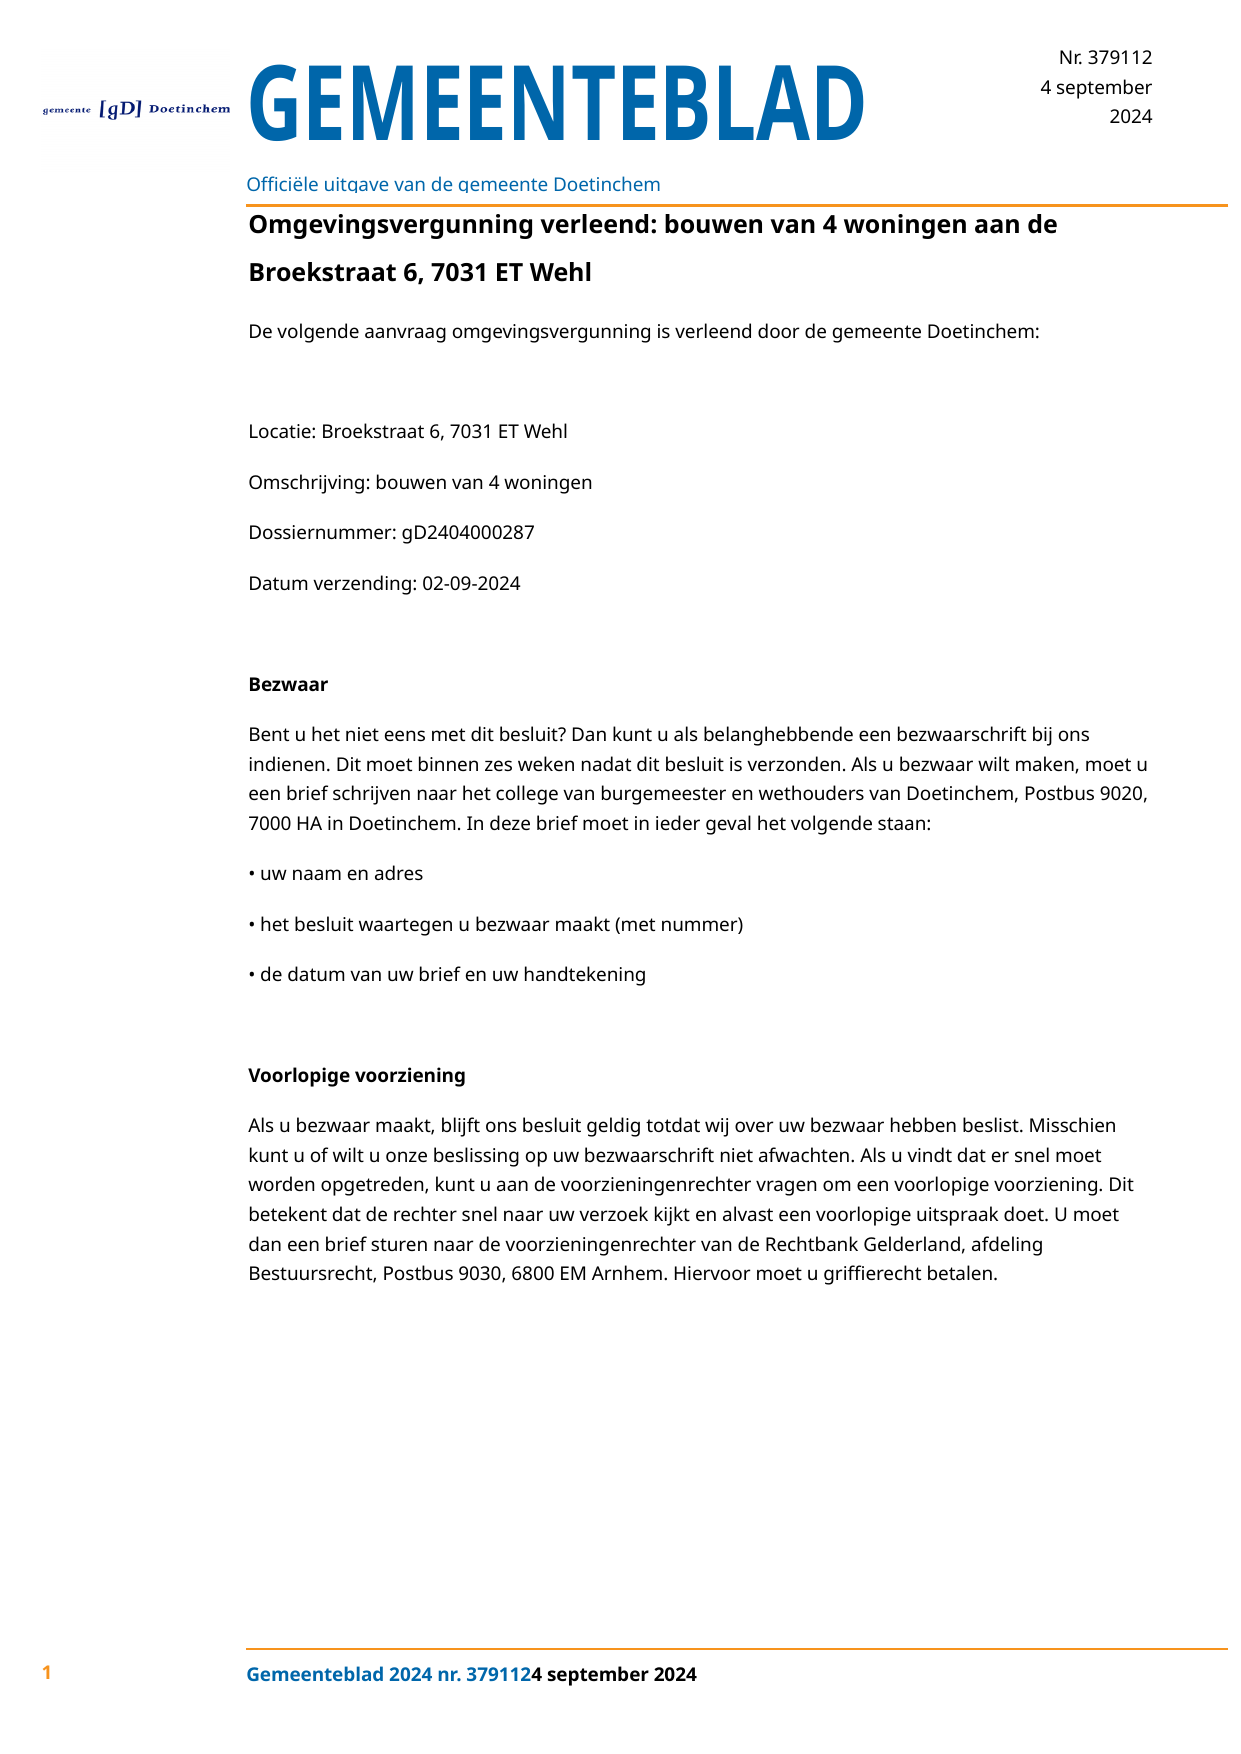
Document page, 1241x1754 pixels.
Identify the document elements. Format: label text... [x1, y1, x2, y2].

text De volgende aanvraag omgevingsvergunning is verleend door de gemeente Doetinchem: [248, 318, 1152, 344]
text Datum verzending: 02-09-2024 [248, 570, 1152, 596]
picture [41, 47, 231, 172]
text Bezwaar [248, 671, 1152, 697]
text Als u bezwaar maakt, blijft ons besluit geldig totdat wij over uw bezwaar hebben beslist. Misschien kunt u of wilt u onze beslissing op uw bezwaarschrift niet afwachten. Als u vindt dat er snel moet worden opgetreden, kunt u aan de voorzieningenrechter vragen om een voorlopige voorziening. Dit betekent dat de rechter snel naar uw verzoek kijkt en alvast een voorlopige uitspraak doet. U moet dan een brief sturen naar de voorzieningenrechter van de Rechtbank Gelderland, afdeling Bestuursrecht, Postbus 9030, 6800 EM Arnhem. Hiervoor moet u griffierecht betalen. [248, 1112, 1152, 1286]
text Voorlopige voorziening [248, 1062, 1152, 1088]
text • het besluit waartegen u bezwaar maakt (met nummer) [248, 911, 1152, 937]
text Omgevingsvergunning verleend: bouwen van 4 woningen aan de Broekstraat 6, 7031 ET Wehl [248, 207, 1152, 288]
text • de datum van uw brief en uw handtekening [248, 961, 1152, 987]
text • uw naam en adres [248, 860, 1152, 886]
text Dossiernummer: gD2404000287 [248, 519, 1152, 545]
text Bent u het niet eens met dit besluit? Dan kunt u als belanghebbende een bezwaarschrift bij ons indienen. Dit moet binnen zes weken nadat dit besluit is verzonden. Als u bezwaar wilt maken, moet u een brief schrijven naar het college van burgemeester en wethouders van Doetinchem, Postbus 9020, 7000 HA in Doetinchem. In deze brief moet in ieder geval het volgende staan: [248, 721, 1152, 836]
text Omschrijving: bouwen van 4 woningen [248, 469, 1152, 495]
text Locatie: Broekstraat 6, 7031 ET Wehl [248, 419, 1152, 444]
